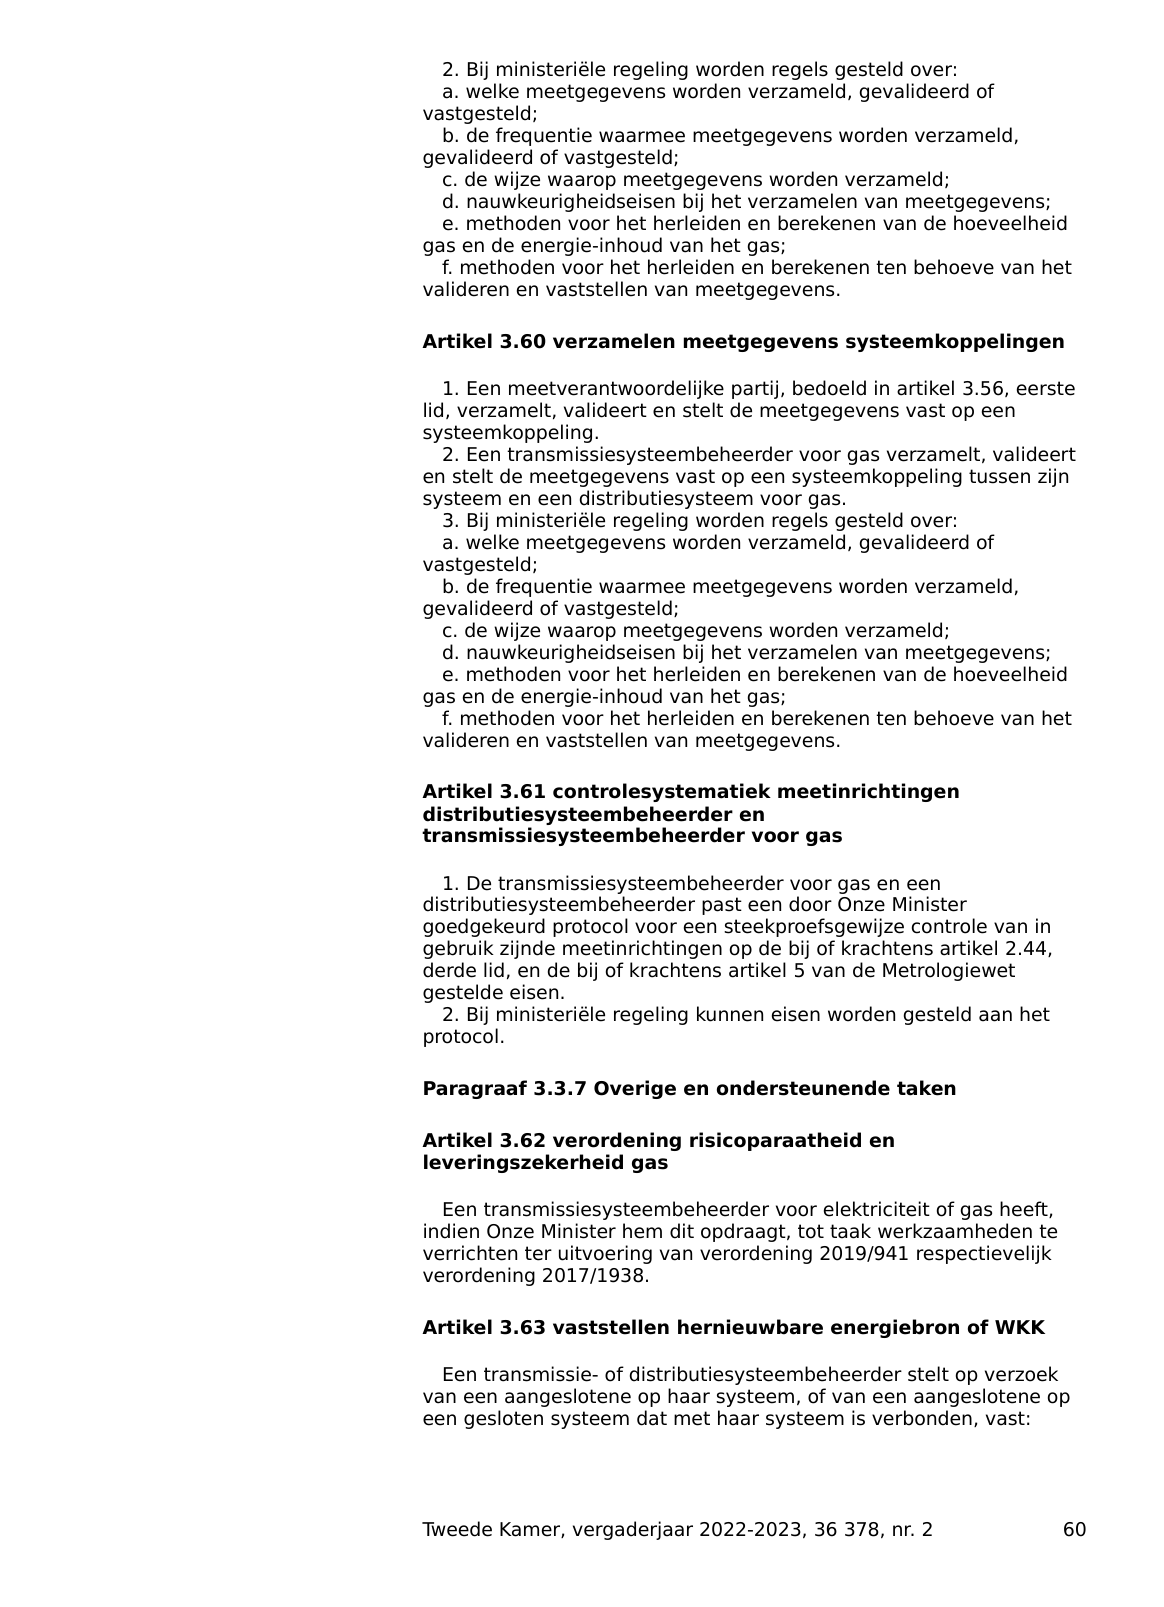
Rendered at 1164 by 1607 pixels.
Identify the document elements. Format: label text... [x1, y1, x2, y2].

subtitle Paragraaf 3.3.7 Overige en ondersteunende taken [422, 1078, 1087, 1100]
text f. methoden voor het herleiden en berekenen ten behoeve van het valideren en vaststellen van meetgegevens. [422, 707, 1087, 751]
subtitle Artikel 3.60 verzamelen meetgegevens systeemkoppelingen [422, 331, 1087, 353]
text f. methoden voor het herleiden en berekenen ten behoeve van het valideren en vaststellen van meetgegevens. [422, 257, 1087, 301]
subtitle Artikel 3.63 vaststellen hernieuwbare energiebron of WKK [422, 1317, 1087, 1339]
text 1. Een meetverantwoordelijke partij, bedoeld in artikel 3.56, eerste lid, verzamelt, valideert en stelt de meetgegevens vast op een systeemkoppeling. [422, 378, 1087, 444]
text b. de frequentie waarmee meetgegevens worden verzameld, gevalideerd of vastgesteld; [422, 576, 1087, 619]
text 2. Bij ministeriële regeling worden regels gesteld over: [422, 59, 1087, 81]
text d. nauwkeurigheidseisen bij het verzamelen van meetgegevens; [422, 191, 1087, 213]
text e. methoden voor het herleiden en berekenen van de hoeveelheid gas en de energie-inhoud van het gas; [422, 213, 1087, 257]
text 3. Bij ministeriële regeling worden regels gesteld over: [422, 510, 1087, 532]
text c. de wijze waarop meetgegevens worden verzameld; [422, 169, 1087, 191]
text 1. De transmissiesysteembeheerder voor gas en een distributiesysteembeheerder past een door Onze Minister goedgekeurd protocol voor een steekproefsgewijze controle van in gebruik zijnde meetinrichtingen op de bij of krachtens artikel 2.44, derde lid, en de bij of krachtens artikel 5 van de Metrologiewet gestelde eisen. [422, 872, 1087, 1004]
text e. methoden voor het herleiden en berekenen van de hoeveelheid gas en de energie-inhoud van het gas; [422, 663, 1087, 707]
text c. de wijze waarop meetgegevens worden verzameld; [422, 619, 1087, 642]
text d. nauwkeurigheidseisen bij het verzamelen van meetgegevens; [422, 642, 1087, 663]
subtitle Artikel 3.62 verordening risicoparaatheid en leveringszekerheid gas [422, 1130, 1087, 1174]
text 2. Bij ministeriële regeling kunnen eisen worden gesteld aan het protocol. [422, 1004, 1087, 1048]
text b. de frequentie waarmee meetgegevens worden verzameld, gevalideerd of vastgesteld; [422, 125, 1087, 169]
text Een transmissiesysteembeheerder voor elektriciteit of gas heeft, indien Onze Minister hem dit opdraagt, tot taak werkzaamheden te verrichten ter uitvoering van verordening 2019/941 respectievelijk verordening 2017/1938. [422, 1199, 1087, 1287]
subtitle Artikel 3.61 controlesystematiek meetinrichtingen distributiesysteembeheerder en transmissiesysteembeheerder voor gas [422, 781, 1087, 847]
text a. welke meetgegevens worden verzameld, gevalideerd of vastgesteld; [422, 81, 1087, 125]
text Een transmissie- of distributiesysteembeheerder stelt op verzoek van een aangeslotene op haar systeem, of van een aangeslotene op een gesloten systeem dat met haar systeem is verbonden, vast: [422, 1364, 1087, 1430]
text a. welke meetgegevens worden verzameld, gevalideerd of vastgesteld; [422, 532, 1087, 576]
text 2. Een transmissiesysteembeheerder voor gas verzamelt, valideert en stelt de meetgegevens vast op een systeemkoppeling tussen zijn systeem en een distributiesysteem voor gas. [422, 444, 1087, 510]
